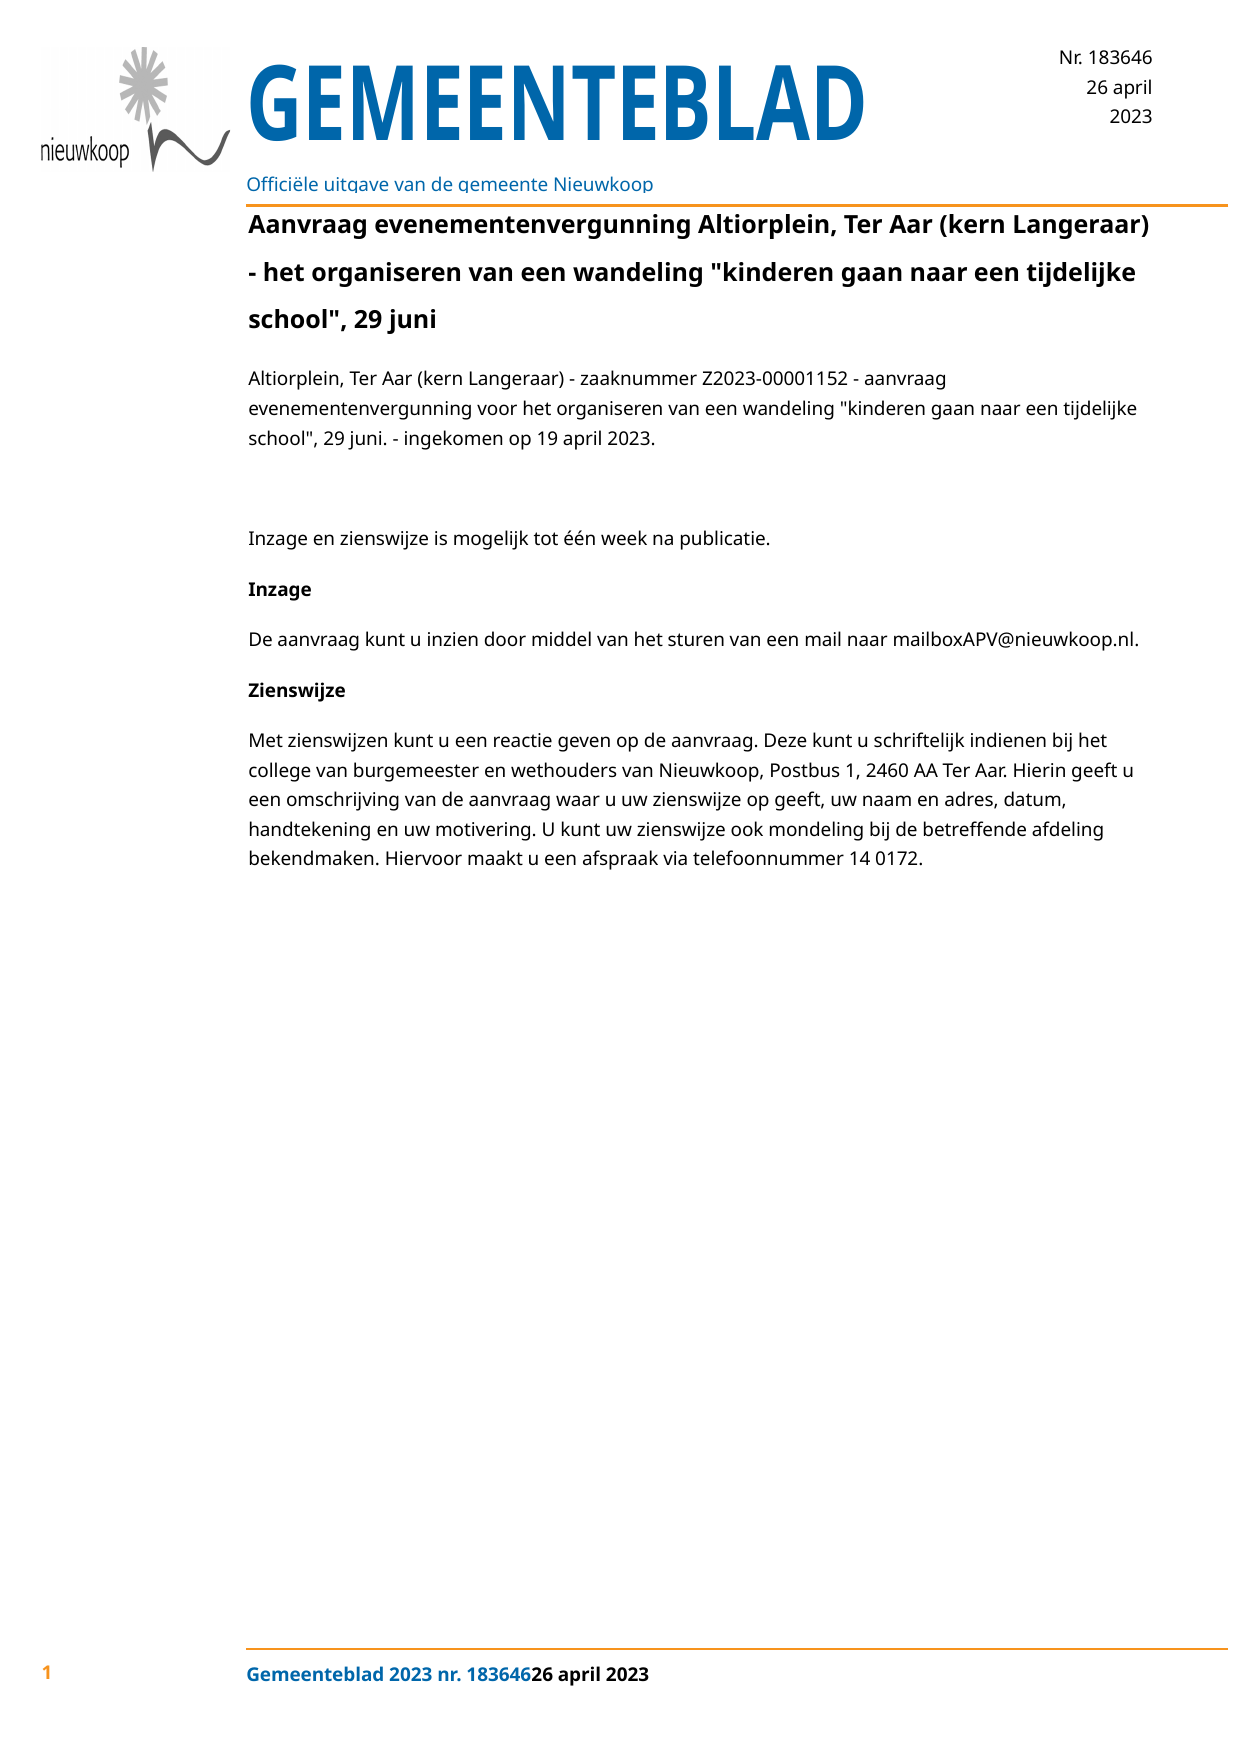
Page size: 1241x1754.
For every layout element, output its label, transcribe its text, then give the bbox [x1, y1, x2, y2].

text Zienswijze [248, 677, 1152, 702]
text Inzage en zienswijze is mogelijk tot één week na publicatie. [248, 526, 1152, 551]
text Met zienswijzen kunt u een reactie geven op de aanvraag. Deze kunt u schriftelijk indienen bij het college van burgemeester en wethouders van Nieuwkoop, Postbus 1, 2460 AA Ter Aar. Hierin geeft u een omschrijving van de aanvraag waar u uw zienswijze op geeft, uw naam en adres, datum, handtekening en uw motivering. U kunt uw zienswijze ook mondeling bij de betreffende afdeling bekendmaken. Hiervoor maakt u een afspraak via telefoonnummer 14 0172. [248, 727, 1152, 871]
text Inzage [248, 576, 1152, 602]
text Altiorplein, Ter Aar (kern Langeraar) - zaaknummer Z2023-00001152 - aanvraag evenementenvergunning voor het organiseren van een wandeling "kinderen gaan naar een tijdelijke school", 29 juni. - ingekomen op 19 april 2023. [248, 366, 1152, 450]
text Aanvraag evenementenvergunning Altiorplein, Ter Aar (kern Langeraar) - het organiseren van een wandeling "kinderen gaan naar een tijdelijke school", 29 juni [248, 207, 1152, 336]
text De aanvraag kunt u inzien door middel van het sturen van een mail naar mailboxAPV@nieuwkoop.nl. [248, 626, 1152, 652]
picture [41, 47, 231, 172]
